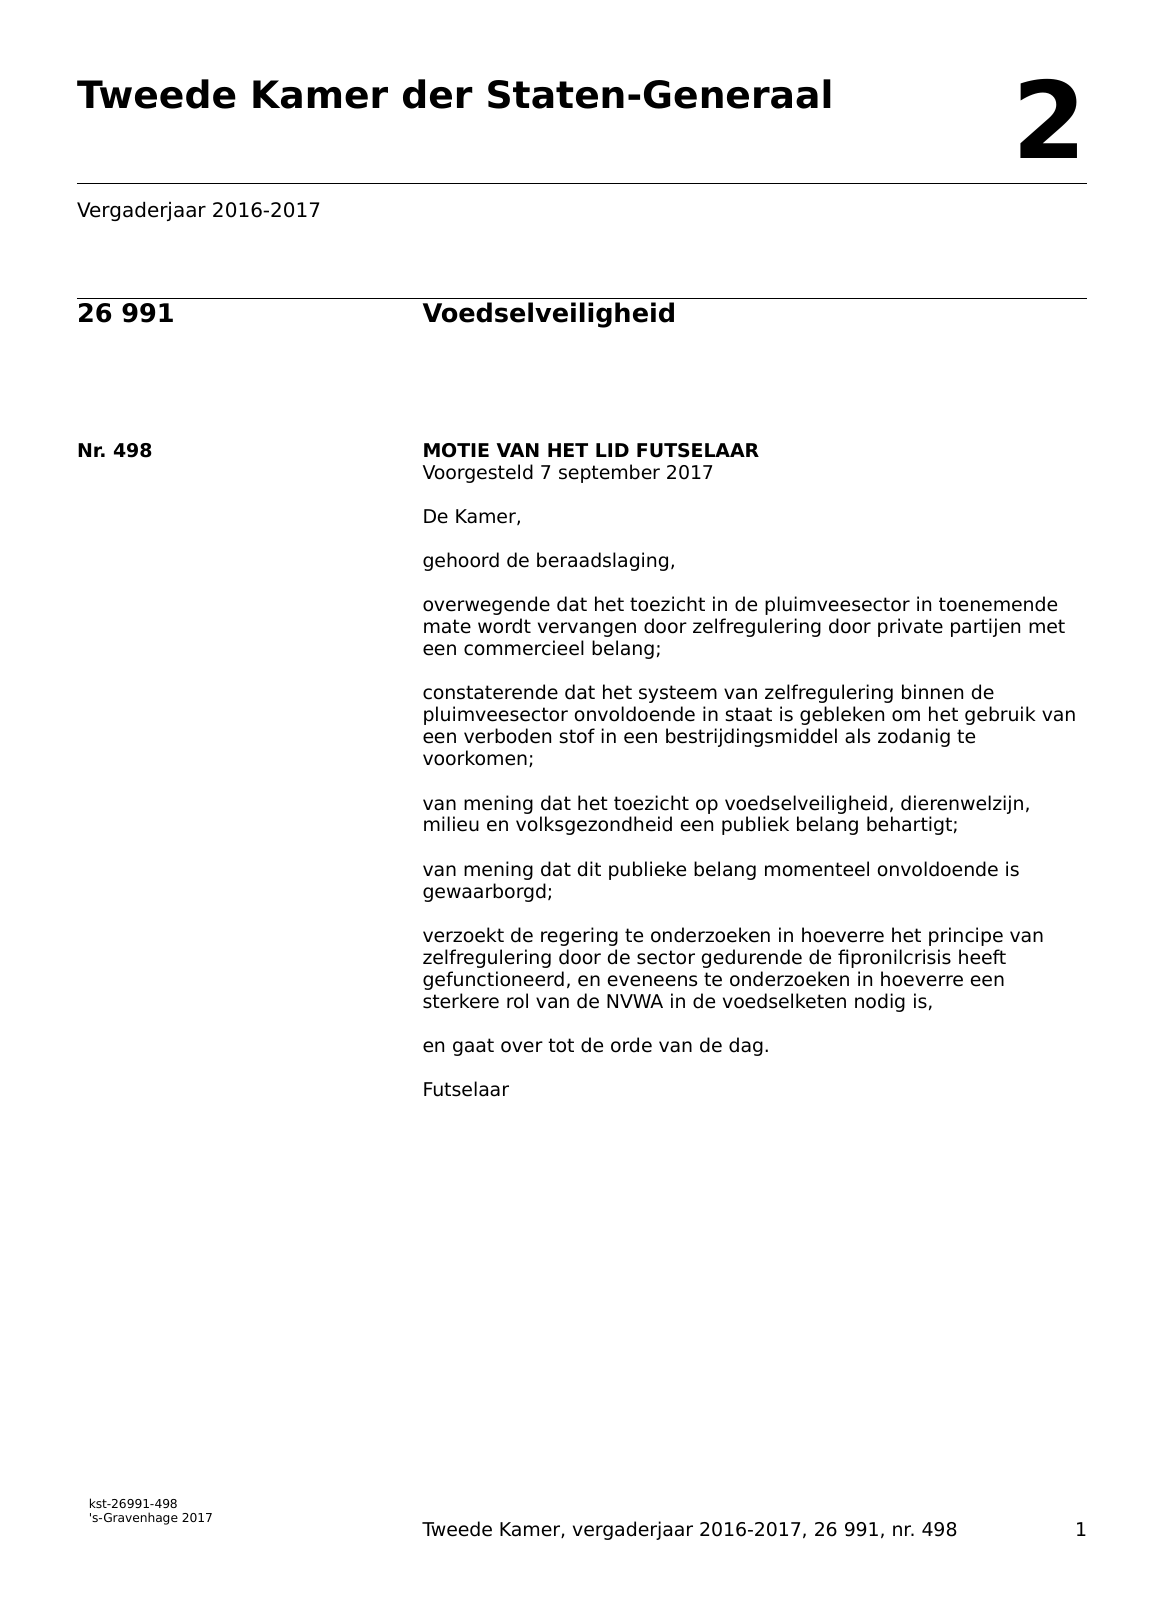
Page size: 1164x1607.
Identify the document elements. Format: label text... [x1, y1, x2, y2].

text gehoord de beraadslaging, [422, 550, 1087, 572]
text kst-26991-498 [88, 1497, 323, 1511]
text De Kamer, [422, 506, 1087, 528]
text van mening dat dit publieke belang momenteel onvoldoende is gewaarborgd; [422, 858, 1087, 902]
text constaterende dat het systeem van zelfregulering binnen de pluimveesector onvoldoende in staat is gebleken om het gebruik van een verboden stof in een bestrijdingsmiddel als zodanig te voorkomen; [422, 682, 1087, 770]
table_header 2 [886, 59, 1087, 183]
subtitle Nr. 498 MOTIE VAN HET LID FUTSELAAR [77, 440, 1087, 462]
text verzoekt de regering te onderzoeken in hoeverre het principe van zelfregulering door de sector gedurende de fipronilcrisis heeft gefunctioneerd, en eveneens te onderzoeken in hoeverre een sterkere rol van de NVWA in de voedselketen nodig is, [422, 925, 1087, 1013]
table_cell Vergaderjaar 2016-2017 [77, 184, 1087, 298]
text en gaat over tot de orde van de dag. [422, 1035, 1087, 1057]
text Voorgesteld 7 september 2017 [422, 462, 1087, 484]
text 's-Gravenhage 2017 [88, 1511, 323, 1525]
text van mening dat het toezicht op voedselveiligheid, dierenwelzijn, milieu en volksgezondheid een publiek belang behartigt; [422, 792, 1087, 836]
subtitle 26 991 Voedselveiligheid [77, 299, 1087, 329]
text overwegende dat het toezicht in de pluimveesector in toenemende mate wordt vervangen door zelfregulering door private partijen met een commercieel belang; [422, 594, 1087, 660]
text Futselaar [422, 1079, 1087, 1101]
table_header Tweede Kamer der Staten-Generaal [77, 59, 886, 183]
